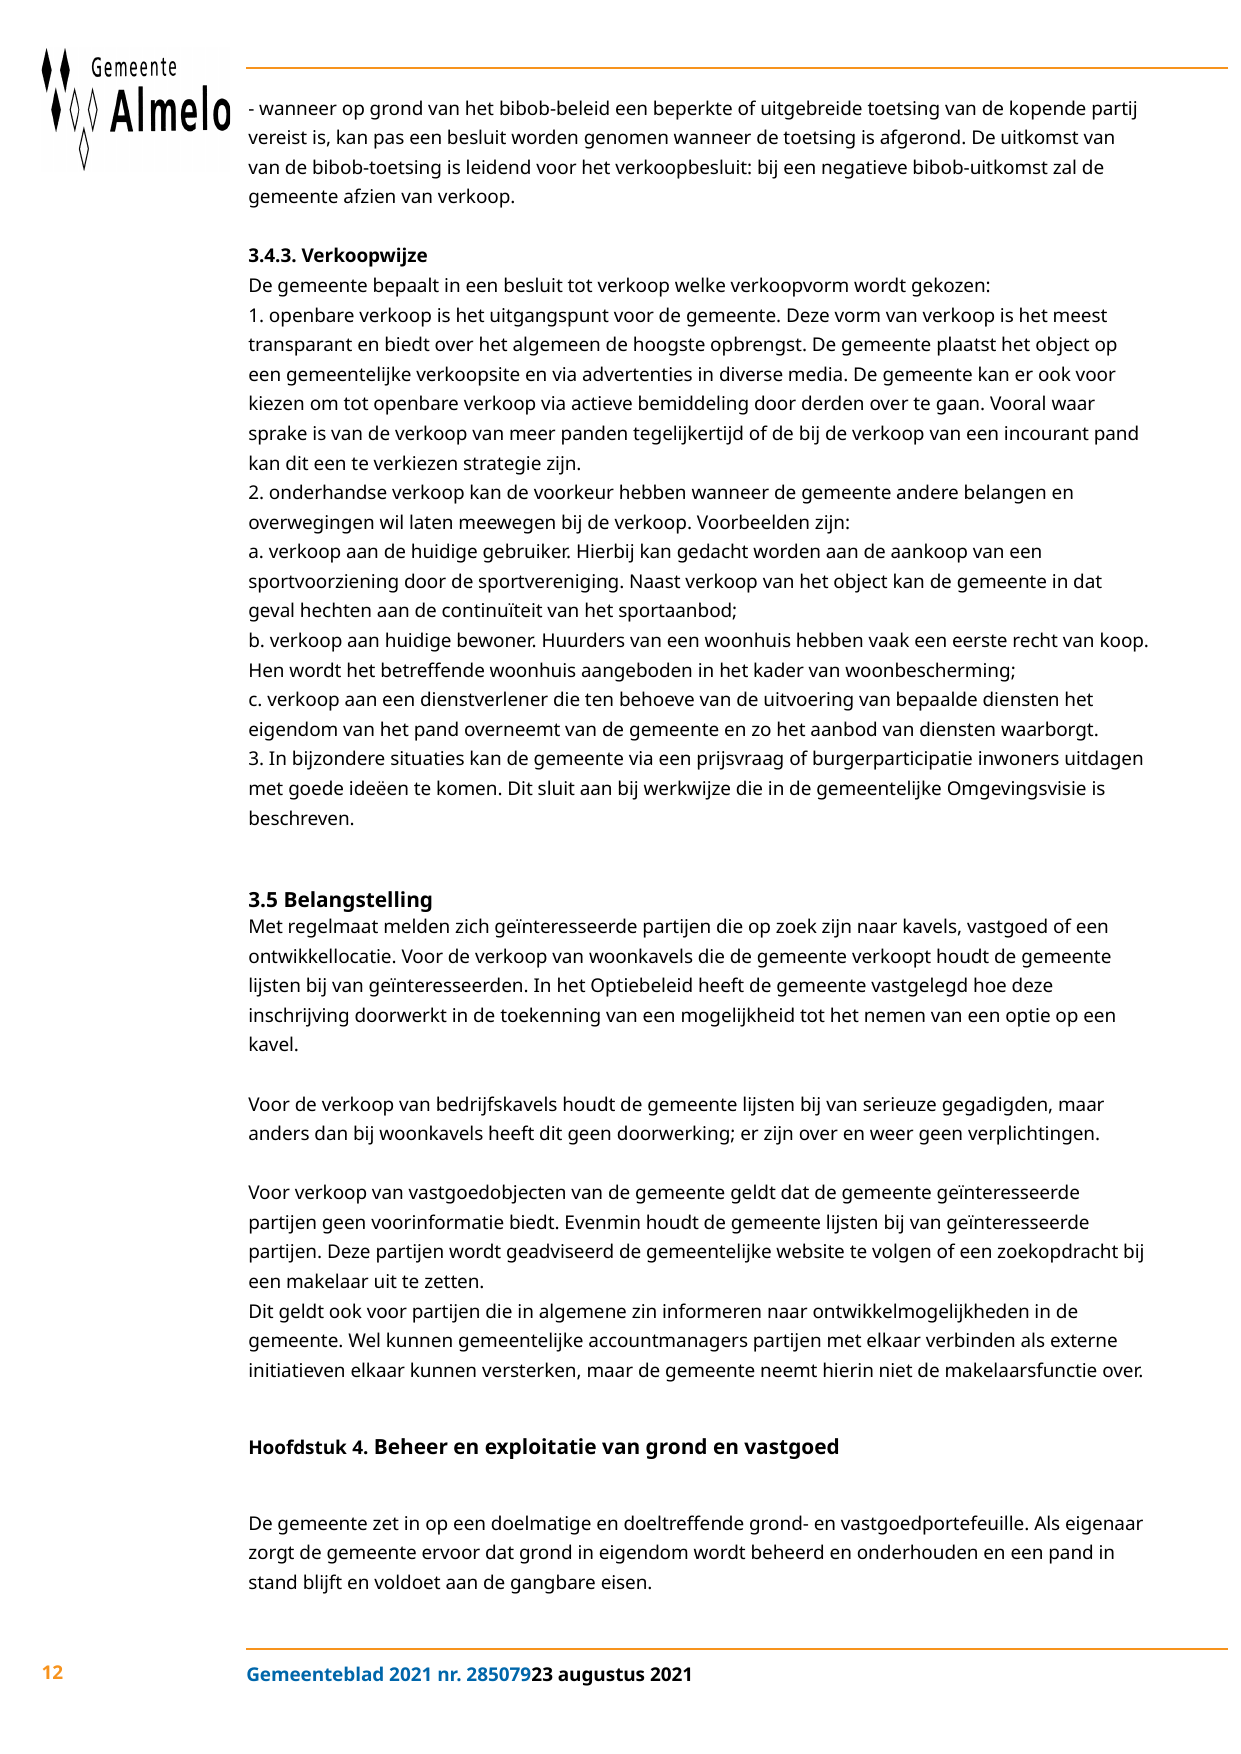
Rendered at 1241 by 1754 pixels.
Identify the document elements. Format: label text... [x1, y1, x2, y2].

text c. verkoop aan een dienstverlener die ten behoeve van de uitvoering van bepaalde diensten het eigendom van het pand overneemt van de gemeente en zo het aanbod van diensten waarborgt. [248, 686, 1152, 742]
text 2. onderhandse verkoop kan de voorkeur hebben wanneer de gemeente andere belangen en overwegingen wil laten meewegen bij de verkoop. Voorbeelden zijn: [248, 479, 1152, 535]
text Voor de verkoop van bedrijfskavels houdt de gemeente lijsten bij van serieuze gegadigden, maar anders dan bij woonkavels heeft dit geen doorwerking; er zijn over en weer geen verplichtingen. [248, 1091, 1152, 1146]
text 1. openbare verkoop is het uitgangspunt voor de gemeente. Deze vorm van verkoop is het meest transparant en biedt over het algemeen de hoogste opbrengst. De gemeente plaatst het object op een gemeentelijke verkoopsite en via advertenties in diverse media. De gemeente kan er ook voor kiezen om tot openbare verkoop via actieve bemiddeling door derden over te gaan. Vooral waar sprake is van de verkoop van meer panden tegelijkertijd of de bij de verkoop van een incourant pand kan dit een te verkiezen strategie zijn. [248, 302, 1152, 476]
text - wanneer op grond van het bibob-beleid een beperkte of uitgebreide toetsing van de kopende partij vereist is, kan pas een besluit worden genomen wanneer de toetsing is afgerond. De uitkomst van van de bibob-toetsing is leidend voor het verkoopbesluit: bij een negatieve bibob-uitkomst zal de gemeente afzien van verkoop. [248, 95, 1152, 209]
picture [41, 47, 231, 172]
text Met regelmaat melden zich geïnteresseerde partijen die op zoek zijn naar kavels, vastgoed of een ontwikkellocatie. Voor de verkoop van woonkavels die de gemeente verkoopt houdt de gemeente lijsten bij van geïnteresseerden. In het Optiebeleid heeft de gemeente vastgelegd hoe deze inschrijving doorwerkt in de toekenning van een mogelijkheid tot het nemen van een optie op een kavel. [248, 913, 1152, 1057]
text Hoofdstuk 4. Beheer en exploitatie van grond en vastgoed [248, 1432, 1152, 1461]
text b. verkoop aan huidige bewoner. Huurders van een woonhuis hebben vaak een eerste recht van koop. Hen wordt het betreffende woonhuis aangeboden in het kader van woonbescherming; [248, 627, 1152, 683]
text Dit geldt ook voor partijen die in algemene zin informeren naar ontwikkelmogelijkheden in de gemeente. Wel kunnen gemeentelijke accountmanagers partijen met elkaar verbinden als externe initiatieven elkaar kunnen versterken, maar de gemeente neemt hierin niet de makelaarsfunctie over. [248, 1298, 1152, 1383]
text 3.5 Belangstelling [248, 885, 1152, 913]
text 3. In bijzondere situaties kan de gemeente via een prijsvraag of burgerparticipatie inwoners uitdagen met goede ideëen te komen. Dit sluit aan bij werkwijze die in de gemeentelijke Omgevingsvisie is beschreven. [248, 746, 1152, 831]
text De gemeente bepaalt in een besluit tot verkoop welke verkoopvorm wordt gekozen: [248, 272, 1152, 298]
text De gemeente zet in op een doelmatige en doeltreffende grond- en vastgoedportefeuille. Als eigenaar zorgt de gemeente ervoor dat grond in eigendom wordt beheerd en onderhouden en een pand in stand blijft en voldoet aan de gangbare eisen. [248, 1510, 1152, 1595]
text 3.4.3. Verkoopwijze [248, 243, 1152, 268]
text Voor verkoop van vastgoedobjecten van de gemeente geldt dat de gemeente geïnteresseerde partijen geen voorinformatie biedt. Evenmin houdt de gemeente lijsten bij van geïnteresseerde partijen. Deze partijen wordt geadviseerd de gemeentelijke website te volgen of een zoekopdracht bij een makelaar uit te zetten. [248, 1179, 1152, 1294]
text a. verkoop aan de huidige gebruiker. Hierbij kan gedacht worden aan de aankoop van een sportvoorziening door de sportvereniging. Naast verkoop van het object kan de gemeente in dat geval hechten aan de continuïteit van het sportaanbod; [248, 538, 1152, 623]
